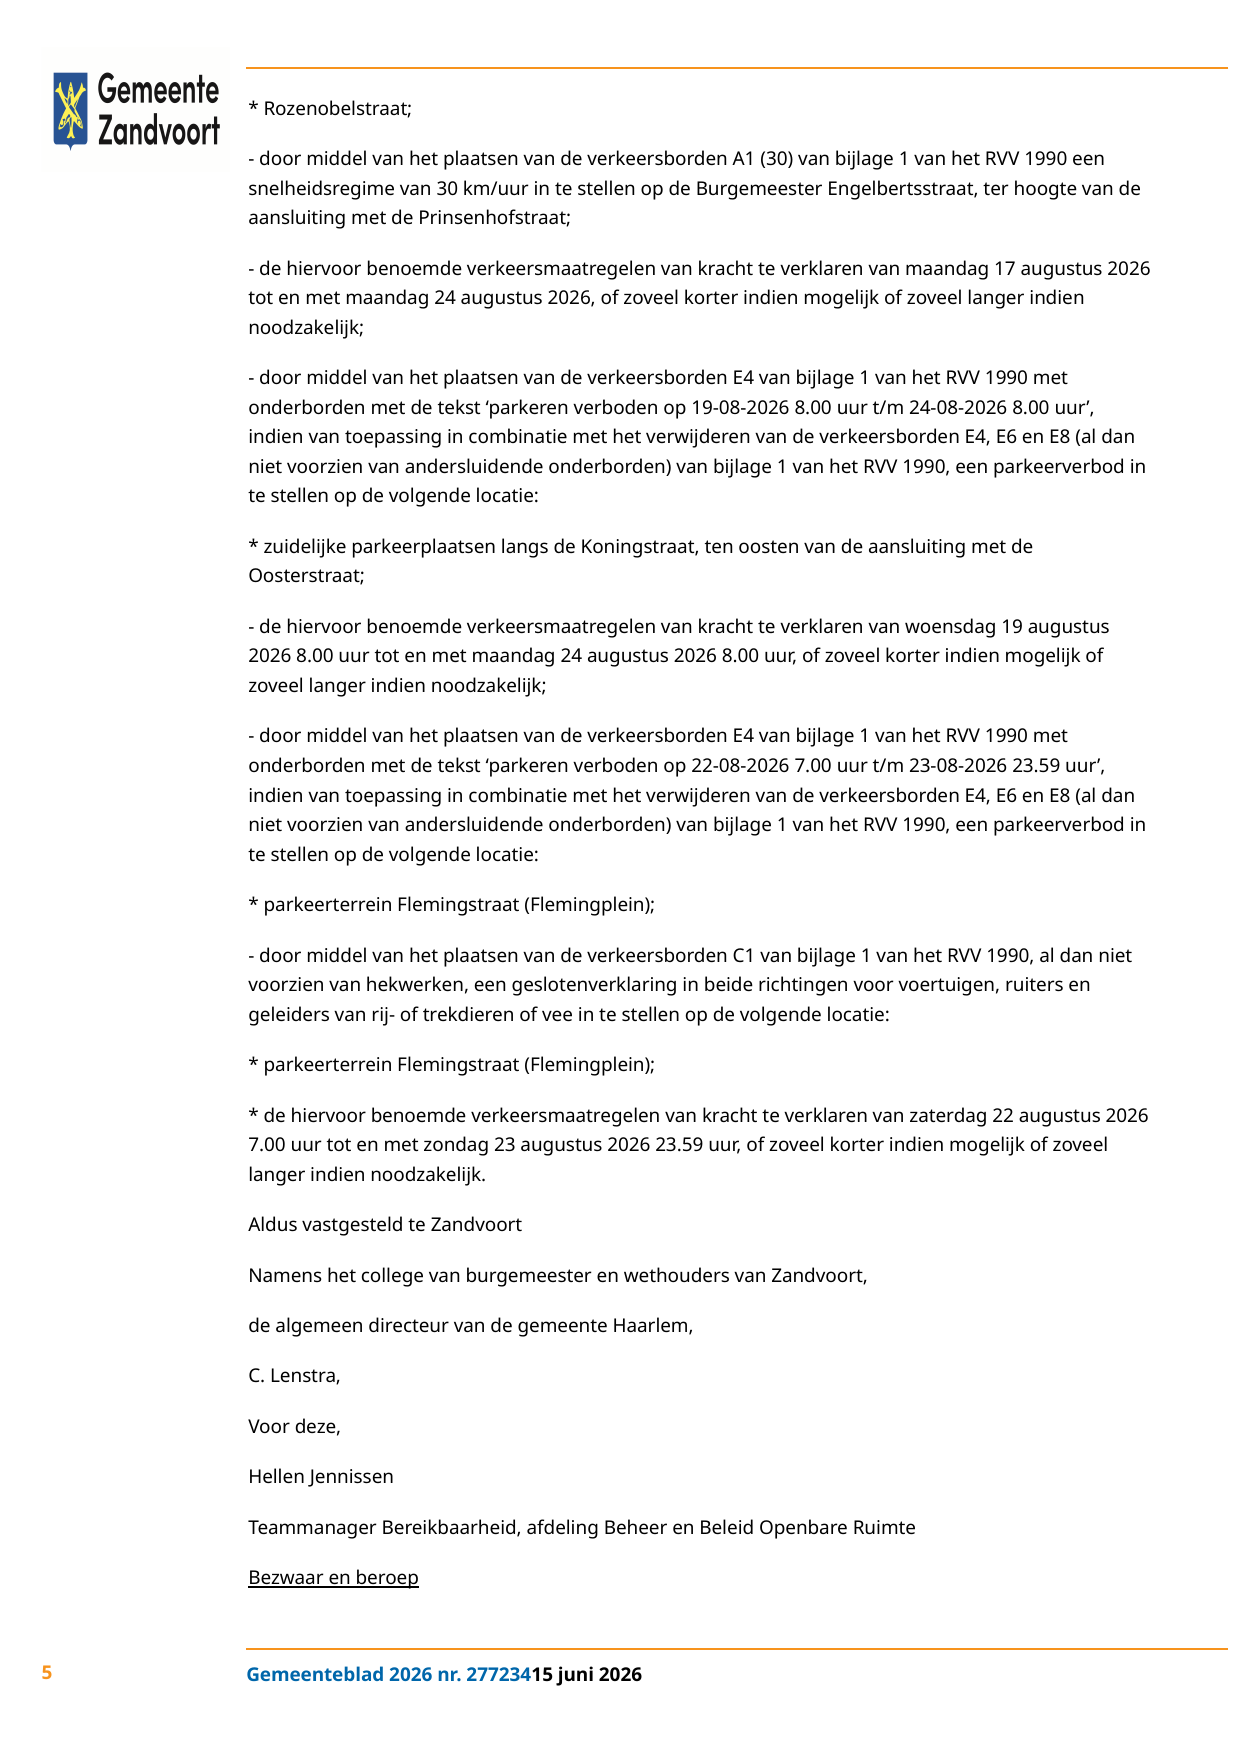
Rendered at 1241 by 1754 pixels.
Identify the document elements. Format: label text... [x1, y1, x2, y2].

text - de hiervoor benoemde verkeersmaatregelen van kracht te verklaren van woensdag 19 augustus 2026 8.00 uur tot en met maandag 24 augustus 2026 8.00 uur, of zoveel korter indien mogelijk of zoveel langer indien noodzakelijk; [248, 613, 1152, 698]
text de algemeen directeur van de gemeente Haarlem, [248, 1312, 1152, 1338]
text - door middel van het plaatsen van de verkeersborden C1 van bijlage 1 van het RVV 1990, al dan niet voorzien van hekwerken, een geslotenverklaring in beide richtingen voor voertuigen, ruiters en geleiders van rij- of trekdieren of vee in te stellen op de volgende locatie: [248, 942, 1152, 1027]
picture [41, 47, 231, 172]
text - door middel van het plaatsen van de verkeersborden A1 (30) van bijlage 1 van het RVV 1990 een snelheidsregime van 30 km/uur in te stellen op de Burgemeester Engelbertsstraat, ter hoogte van de aansluiting met de Prinsenhofstraat; [248, 145, 1152, 230]
text Teammanager Bereikbaarheid, afdeling Beheer en Beleid Openbare Ruimte [248, 1514, 1152, 1540]
text - de hiervoor benoemde verkeersmaatregelen van kracht te verklaren van maandag 17 augustus 2026 tot en met maandag 24 augustus 2026, of zoveel korter indien mogelijk of zoveel langer indien noodzakelijk; [248, 255, 1152, 340]
text * parkeerterrein Flemingstraat (Flemingplein); [248, 891, 1152, 917]
text Namens het college van burgemeester en wethouders van Zandvoort, [248, 1262, 1152, 1288]
text Bezwaar en beroep [248, 1564, 1152, 1590]
text * zuidelijke parkeerplaatsen langs de Koningstraat, ten oosten van de aansluiting met de Oosterstraat; [248, 533, 1152, 588]
text Hellen Jennissen [248, 1463, 1152, 1489]
text * de hiervoor benoemde verkeersmaatregelen van kracht te verklaren van zaterdag 22 augustus 2026 7.00 uur tot en met zondag 23 augustus 2026 23.59 uur, of zoveel korter indien mogelijk of zoveel langer indien noodzakelijk. [248, 1102, 1152, 1187]
text Voor deze, [248, 1413, 1152, 1439]
text - door middel van het plaatsen van de verkeersborden E4 van bijlage 1 van het RVV 1990 met onderborden met de tekst ‘parkeren verboden op 22-08-2026 7.00 uur t/m 23-08-2026 23.59 uur’, indien van toepassing in combinatie met het verwijderen van de verkeersborden E4, E6 en E8 (al dan niet voorzien van andersluidende onderborden) van bijlage 1 van het RVV 1990, een parkeerverbod in te stellen op de volgende locatie: [248, 723, 1152, 867]
text C. Lenstra, [248, 1363, 1152, 1388]
text * parkeerterrein Flemingstraat (Flemingplein); [248, 1051, 1152, 1077]
text * Rozenobelstraat; [248, 95, 1152, 121]
text - door middel van het plaatsen van de verkeersborden E4 van bijlage 1 van het RVV 1990 met onderborden met de tekst ‘parkeren verboden op 19-08-2026 8.00 uur t/m 24-08-2026 8.00 uur’, indien van toepassing in combinatie met het verwijderen van de verkeersborden E4, E6 en E8 (al dan niet voorzien van andersluidende onderborden) van bijlage 1 van het RVV 1990, een parkeerverbod in te stellen op de volgende locatie: [248, 364, 1152, 508]
text Aldus vastgesteld te Zandvoort [248, 1211, 1152, 1237]
